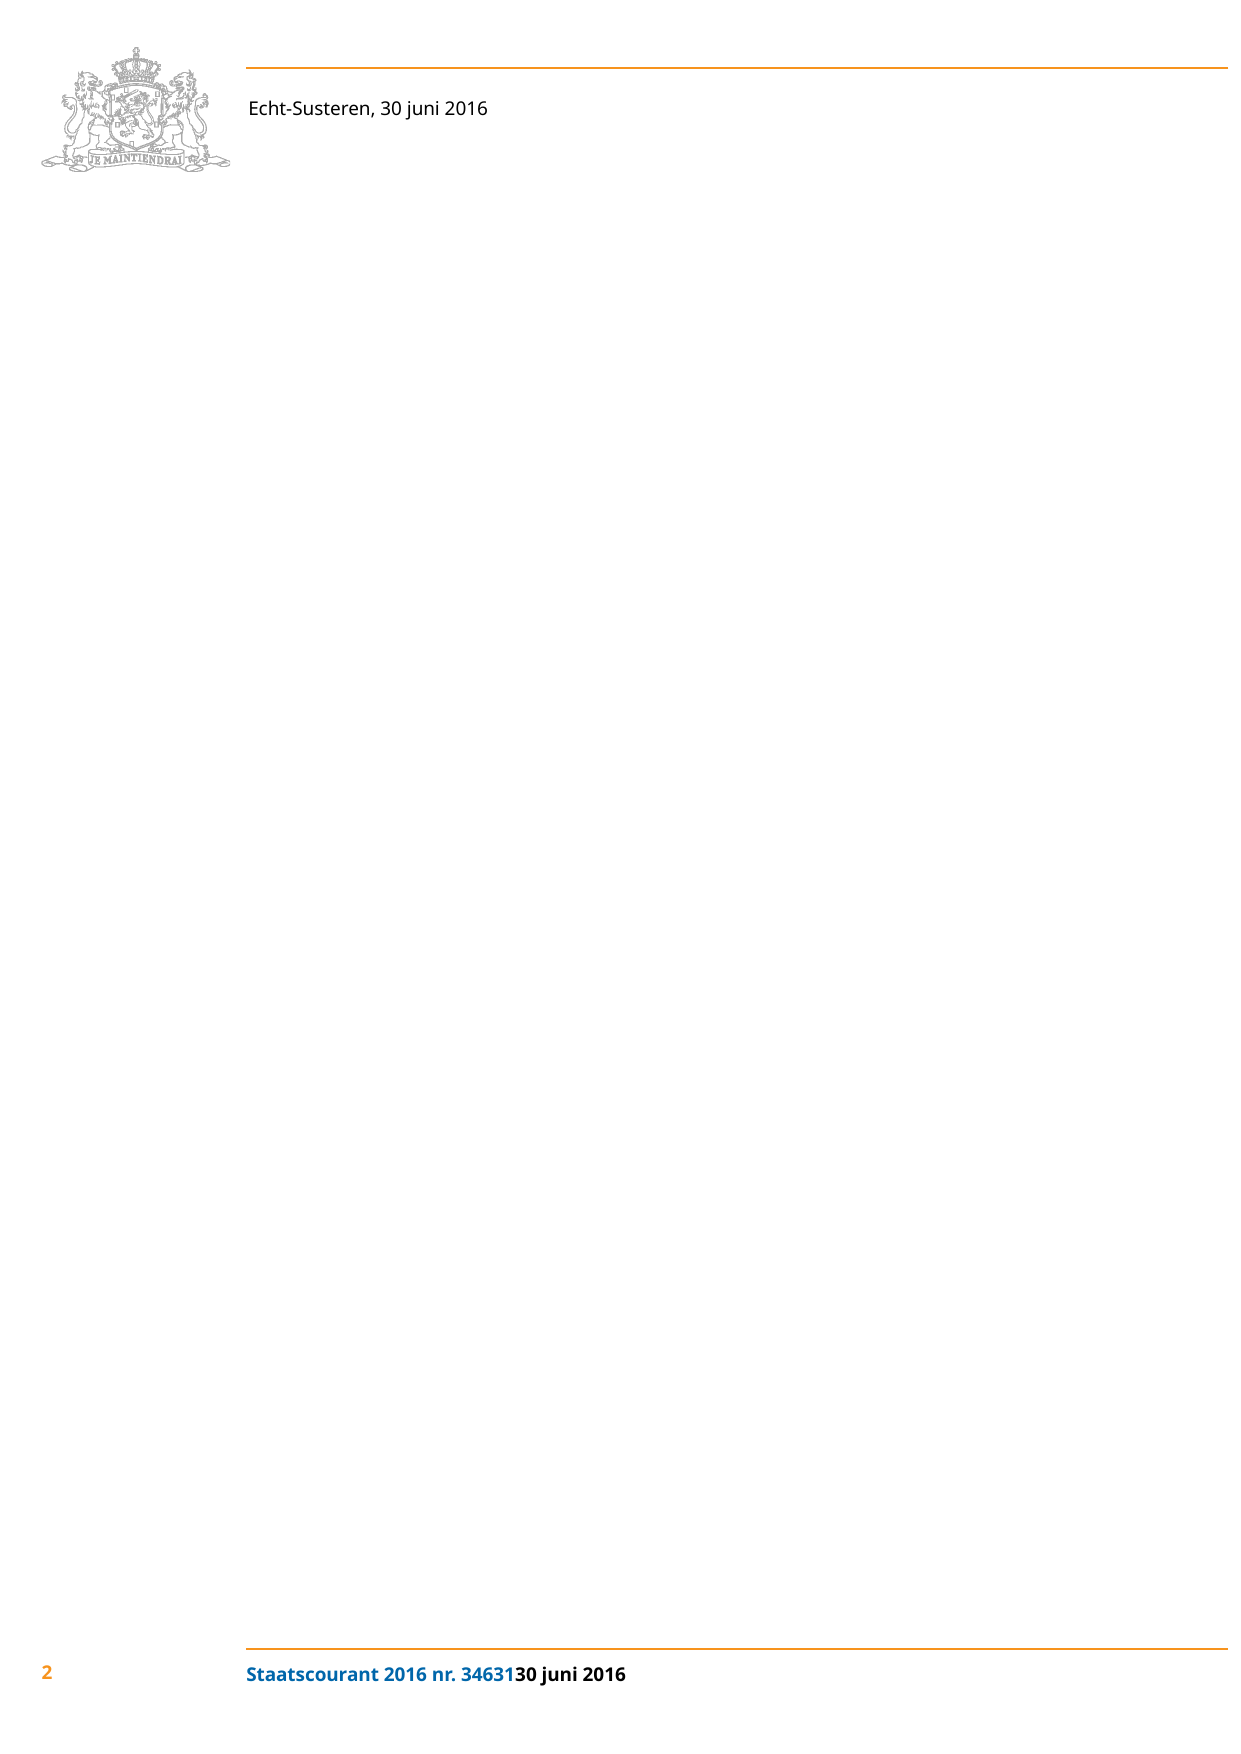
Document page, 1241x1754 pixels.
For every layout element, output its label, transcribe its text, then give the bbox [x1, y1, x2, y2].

picture [41, 47, 231, 172]
text Echt-Susteren, 30 juni 2016 [248, 95, 1152, 121]
